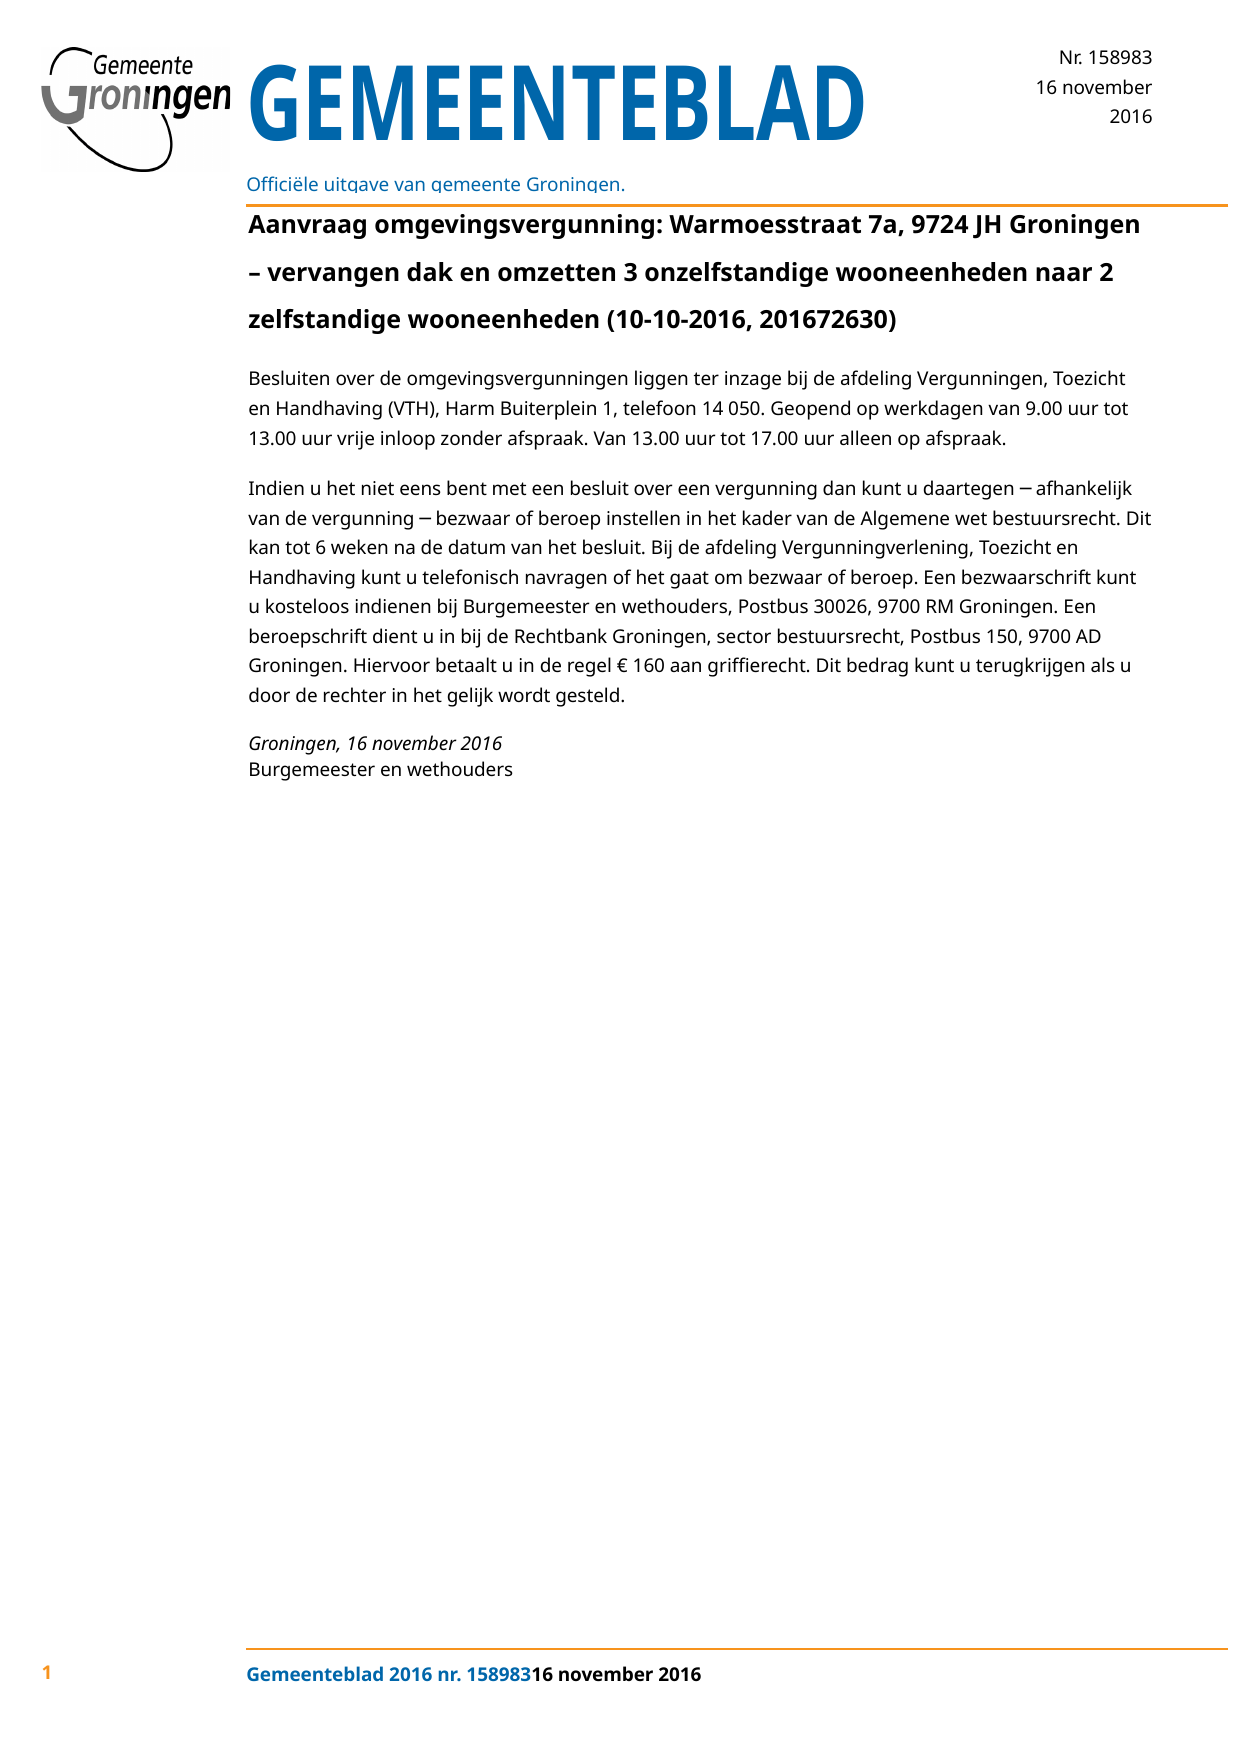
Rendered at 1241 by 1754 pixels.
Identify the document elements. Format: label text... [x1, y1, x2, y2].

text Aanvraag omgevingsvergunning: Warmoesstraat 7a, 9724 JH Groningen – vervangen dak en omzetten 3 onzelfstandige wooneenheden naar 2 zelfstandige wooneenheden (10-10-2016, 201672630) [248, 207, 1152, 336]
text Indien u het niet eens bent met een besluit over een vergunning dan kunt u daartegen ─ afhankelijk van de vergunning ─ bezwaar of beroep instellen in het kader van de Algemene wet bestuursrecht. Dit kan tot 6 weken na de datum van het besluit. Bij de afdeling Vergunningverlening, Toezicht en Handhaving kunt u telefonisch navragen of het gaat om bezwaar of beroep. Een bezwaarschrift kunt u kosteloos indienen bij Burgemeester en wethouders, Postbus 30026, 9700 RM Groningen. Een beroepschrift dient u in bij de Rechtbank Groningen, sector bestuursrecht, Postbus 150, 9700 AD Groningen. Hiervoor betaalt u in de regel € 160 aan griffierecht. Dit bedrag kunt u terugkrijgen als u door de rechter in het gelijk wordt gesteld. [248, 475, 1152, 708]
picture [41, 47, 231, 172]
text Burgemeester en wethouders [248, 756, 1152, 781]
text Groningen, 16 november 2016 [248, 730, 1152, 756]
text Besluiten over de omgevingsvergunningen liggen ter inzage bij de afdeling Vergunningen, Toezicht en Handhaving (VTH), Harm Buiterplein 1, telefoon 14 050. Geopend op werkdagen van 9.00 uur tot 13.00 uur vrije inloop zonder afspraak. Van 13.00 uur tot 17.00 uur alleen op afspraak. [248, 366, 1152, 450]
